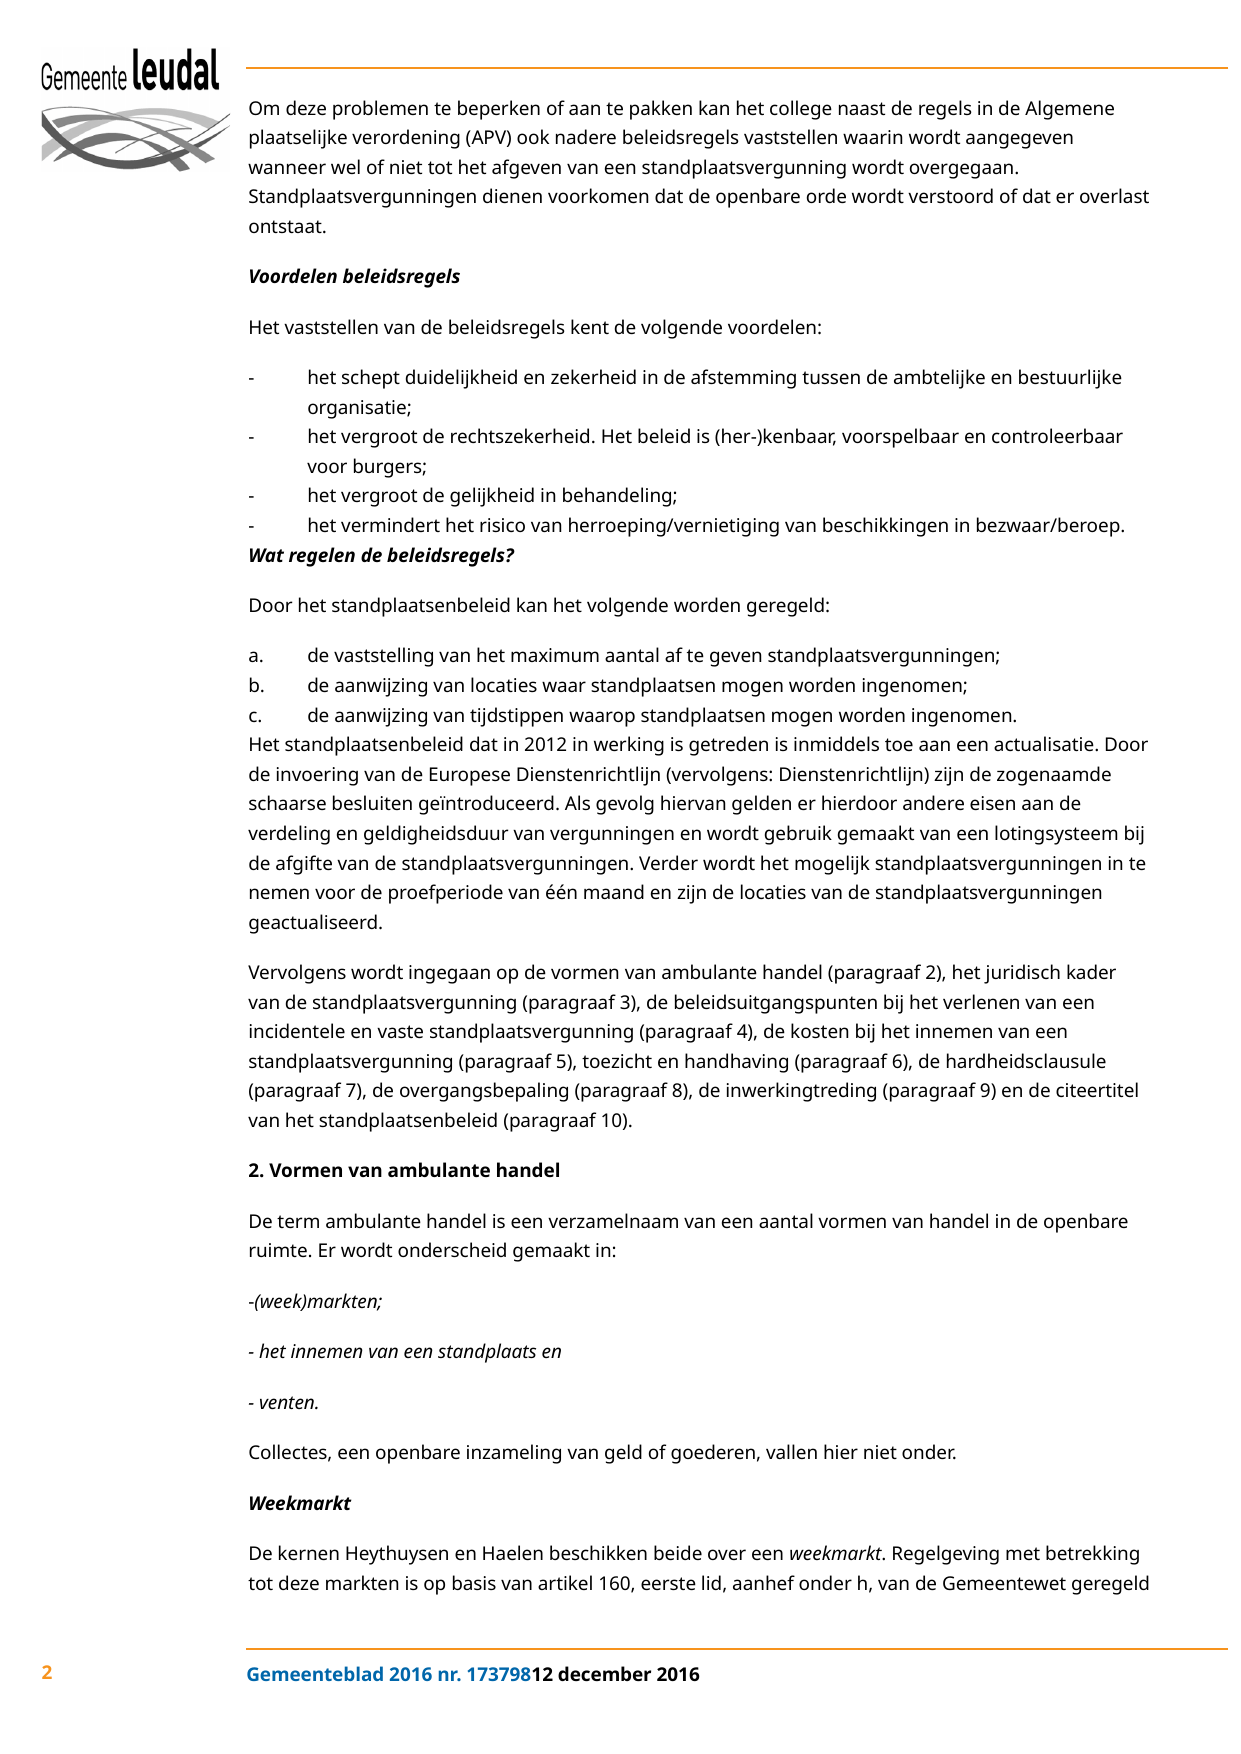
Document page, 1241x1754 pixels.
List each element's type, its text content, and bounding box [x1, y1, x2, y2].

text Wat regelen de beleidsregels? [248, 542, 1152, 568]
text Het standplaatsenbeleid dat in 2012 in werking is getreden is inmiddels toe aan een actualisatie. Door de invoering van de Europese Dienstenrichtlijn (vervolgens: Dienstenrichtlijn) zijn de zogenaamde schaarse besluiten geïntroduceerd. Als gevolg hiervan gelden er hierdoor andere eisen aan de verdeling en geldigheidsduur van vergunningen en wordt gebruik gemaakt van een lotingsysteem bij de afgifte van de standplaatsvergunningen. Verder wordt het mogelijk standplaatsvergunningen in te nemen voor de proefperiode van één maand en zijn de locaties van de standplaatsvergunningen geactualiseerd. [248, 731, 1152, 935]
list het vermindert het risico van herroeping/vernietiging van beschikkingen in bezwaar/beroep. [248, 512, 1152, 538]
list de aanwijzing van locaties waar standplaatsen mogen worden ingenomen; [248, 672, 1152, 698]
picture [41, 47, 231, 172]
text De term ambulante handel is een verzamelnaam van een aantal vormen van handel in de openbare ruimte. Er wordt onderscheid gemaakt in: [248, 1208, 1152, 1263]
text Collectes, een openbare inzameling van geld of goederen, vallen hier niet onder. [248, 1439, 1152, 1465]
text -(week)markten; [248, 1288, 1152, 1314]
list het vergroot de gelijkheid in behandeling; [248, 483, 1152, 508]
text - venten. [248, 1389, 1152, 1415]
text 2. Vormen van ambulante handel [248, 1158, 1152, 1183]
list de aanwijzing van tijdstippen waarop standplaatsen mogen worden ingenomen. [248, 702, 1152, 728]
text - het innemen van een standplaats en [248, 1338, 1152, 1364]
list het vergroot de rechtszekerheid. Het beleid is (her-)kenbaar, voorspelbaar en controleerbaar voor burgers; [248, 423, 1152, 479]
text De kernen Heythuysen en Haelen beschikken beide over een weekmarkt. Regelgeving met betrekking tot deze markten is op basis van artikel 160, eerste lid, aanhef onder h, van de Gemeentewet geregeld [248, 1540, 1152, 1596]
text Door het standplaatsenbeleid kan het volgende worden geregeld: [248, 592, 1152, 618]
text Om deze problemen te beperken of aan te pakken kan het college naast de regels in de Algemene plaatselijke verordening (APV) ook nadere beleidsregels vaststellen waarin wordt aangegeven wanneer wel of niet tot het afgeven van een standplaatsvergunning wordt overgegaan. Standplaatsvergunningen dienen voorkomen dat de openbare orde wordt verstoord of dat er overlast ontstaat. [248, 95, 1152, 239]
text Het vaststellen van de beleidsregels kent de volgende voordelen: [248, 314, 1152, 340]
text Weekmarkt [248, 1490, 1152, 1516]
text Voordelen beleidsregels [248, 263, 1152, 289]
list de vaststelling van het maximum aantal af te geven standplaatsvergunningen; [248, 643, 1152, 668]
list het schept duidelijkheid en zekerheid in de afstemming tussen de ambtelijke en bestuurlijke organisatie; [248, 364, 1152, 420]
text Vervolgens wordt ingegaan op de vormen van ambulante handel (paragraaf 2), het juridisch kader van de standplaatsvergunning (paragraaf 3), de beleidsuitgangspunten bij het verlenen van een incidentele en vaste standplaatsvergunning (paragraaf 4), de kosten bij het innemen van een standplaatsvergunning (paragraaf 5), toezicht en handhaving (paragraaf 6), de hardheidsclausule (paragraaf 7), de overgangsbepaling (paragraaf 8), de inwerkingtreding (paragraaf 9) en de citeertitel van het standplaatsenbeleid (paragraaf 10). [248, 959, 1152, 1133]
